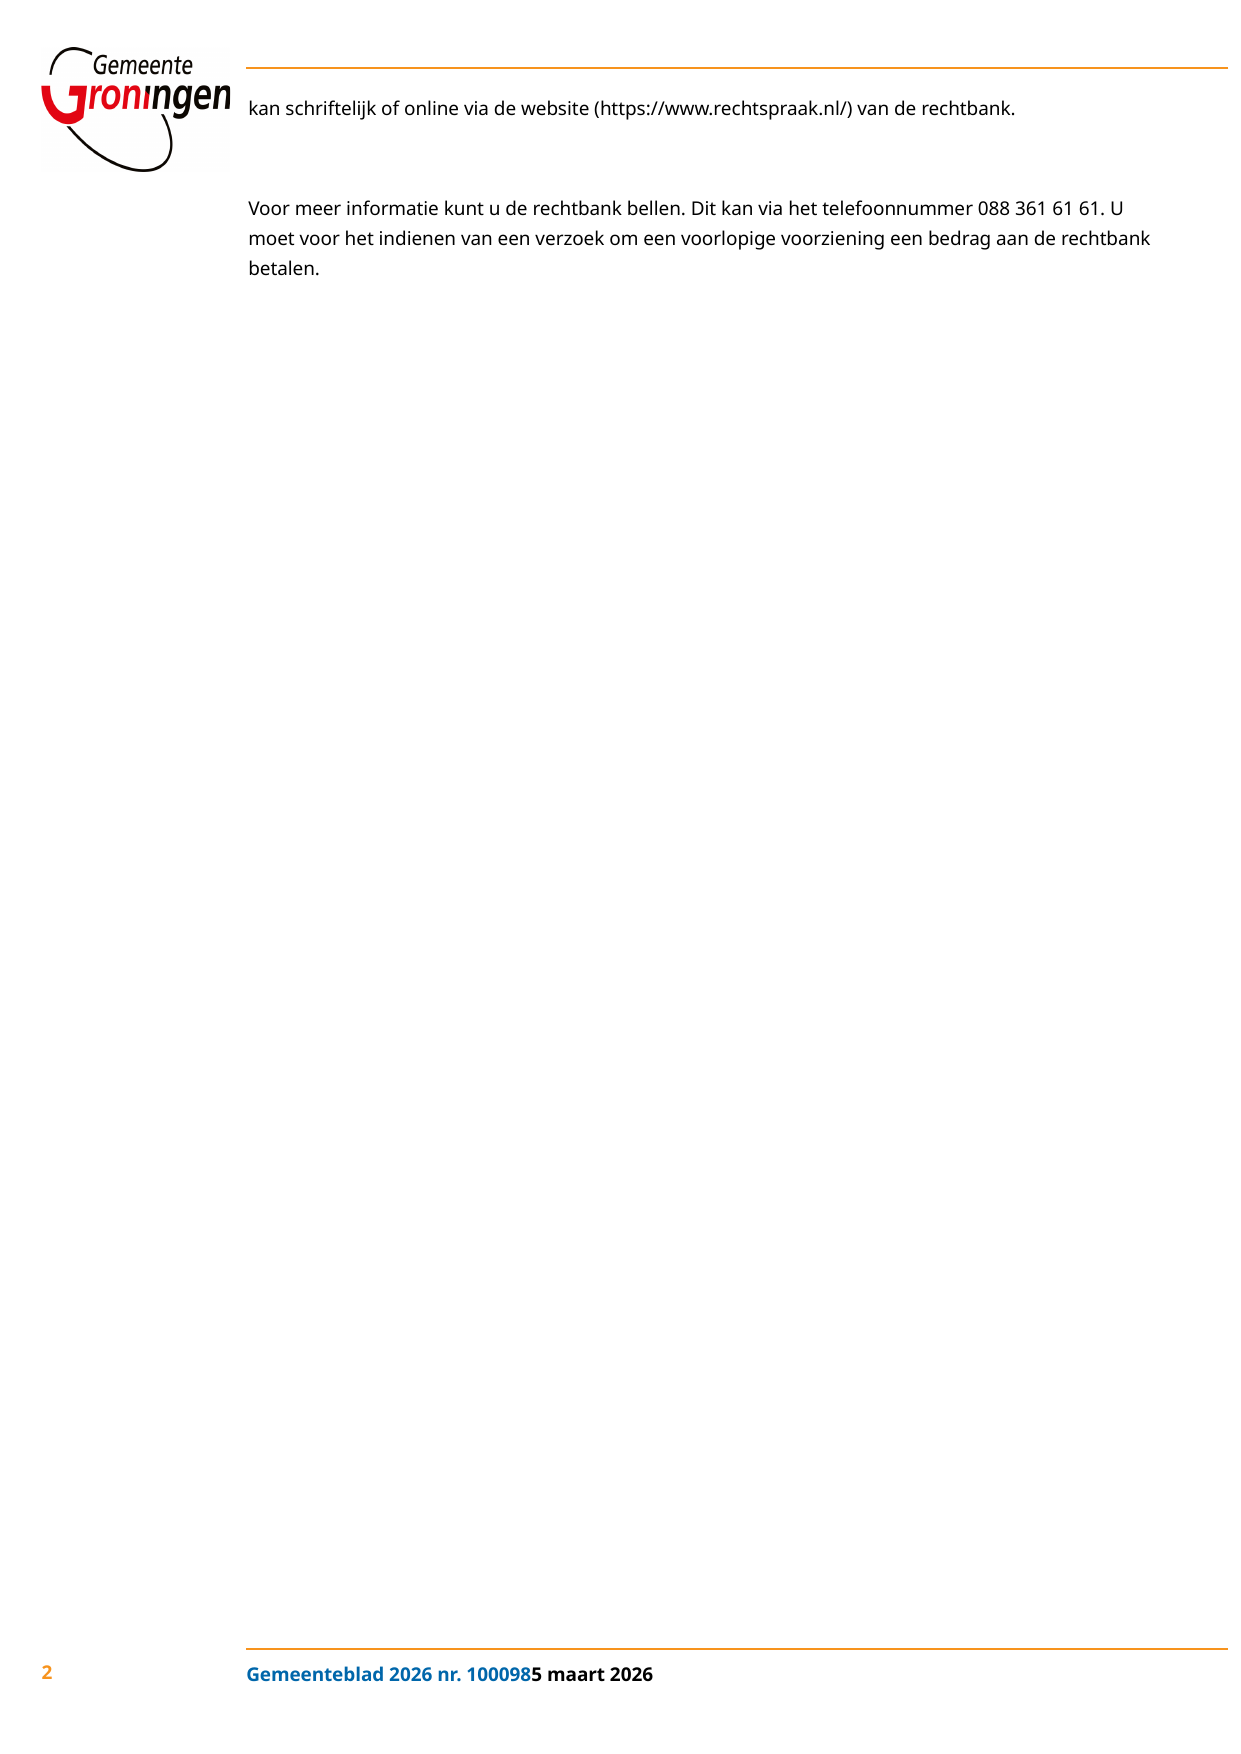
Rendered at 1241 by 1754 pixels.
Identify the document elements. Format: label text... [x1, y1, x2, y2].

text Voor meer informatie kunt u de rechtbank bellen. Dit kan via het telefoonnummer 088 361 61 61. U moet voor het indienen van een verzoek om een voorlopige voorziening een bedrag aan de rechtbank betalen. [248, 196, 1152, 281]
text kan schriftelijk of online via de website (https://www.rechtspraak.nl/) van de rechtbank. [248, 95, 1152, 121]
picture [41, 47, 231, 172]
